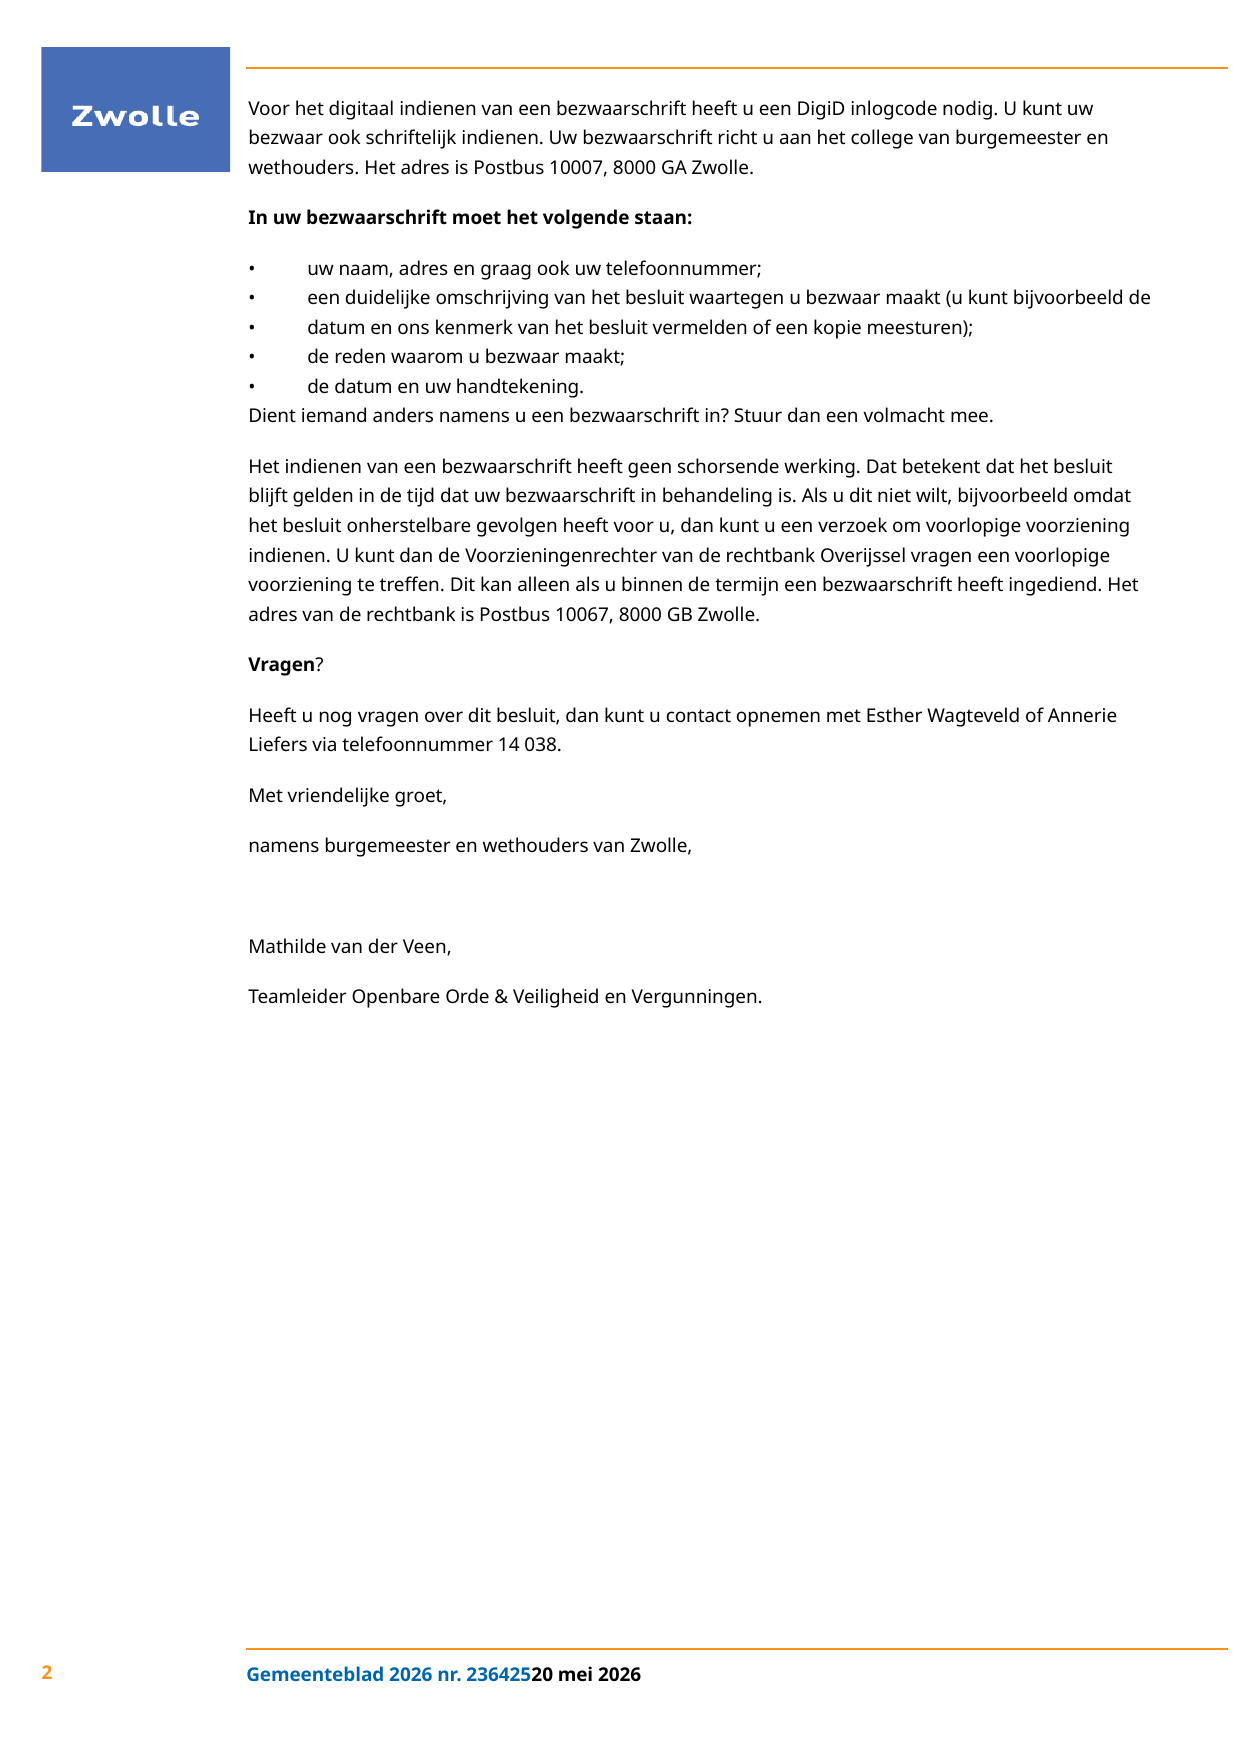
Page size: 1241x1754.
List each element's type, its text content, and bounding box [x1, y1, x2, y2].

text Het indienen van een bezwaarschrift heeft geen schorsende werking. Dat betekent dat het besluit blijft gelden in de tijd dat uw bezwaarschrift in behandeling is. Als u dit niet wilt, bijvoorbeeld omdat het besluit onherstelbare gevolgen heeft voor u, dan kunt u een verzoek om voorlopige voorziening indienen. U kunt dan de Voorzieningenrechter van de rechtbank Overijssel vragen een voorlopige voorziening te treffen. Dit kan alleen als u binnen de termijn een bezwaarschrift heeft ingediend. Het adres van de rechtbank is Postbus 10067, 8000 GB Zwolle. [248, 453, 1152, 627]
text namens burgemeester en wethouders van Zwolle, [248, 832, 1152, 858]
text Voor het digitaal indienen van een bezwaarschrift heeft u een DigiD inlogcode nodig. U kunt uw bezwaar ook schriftelijk indienen. Uw bezwaarschrift richt u aan het college van burgemeester en wethouders. Het adres is Postbus 10007, 8000 GA Zwolle. [248, 95, 1152, 180]
list een duidelijke omschrijving van het besluit waartegen u bezwaar maakt (u kunt bijvoorbeeld de [248, 284, 1152, 310]
list datum en ons kenmerk van het besluit vermelden of een kopie meesturen); [248, 314, 1152, 340]
picture [41, 47, 231, 172]
text Dient iemand anders namens u een bezwaarschrift in? Stuur dan een volmacht mee. [248, 403, 1152, 428]
text Heeft u nog vragen over dit besluit, dan kunt u contact opnemen met Esther Wagteveld of Annerie Liefers via telefoonnummer 14 038. [248, 702, 1152, 757]
text Vragen? [248, 651, 1152, 677]
text Teamleider Openbare Orde & Veiligheid en Vergunningen. [248, 983, 1152, 1009]
text In uw bezwaarschrift moet het volgende staan: [248, 204, 1152, 230]
list de reden waarom u bezwaar maakt; [248, 343, 1152, 369]
list uw naam, adres en graag ook uw telefoonnummer; [248, 255, 1152, 281]
text Met vriendelijke groet, [248, 782, 1152, 808]
text Mathilde van der Veen, [248, 933, 1152, 959]
list de datum en uw handtekening. [248, 373, 1152, 399]
